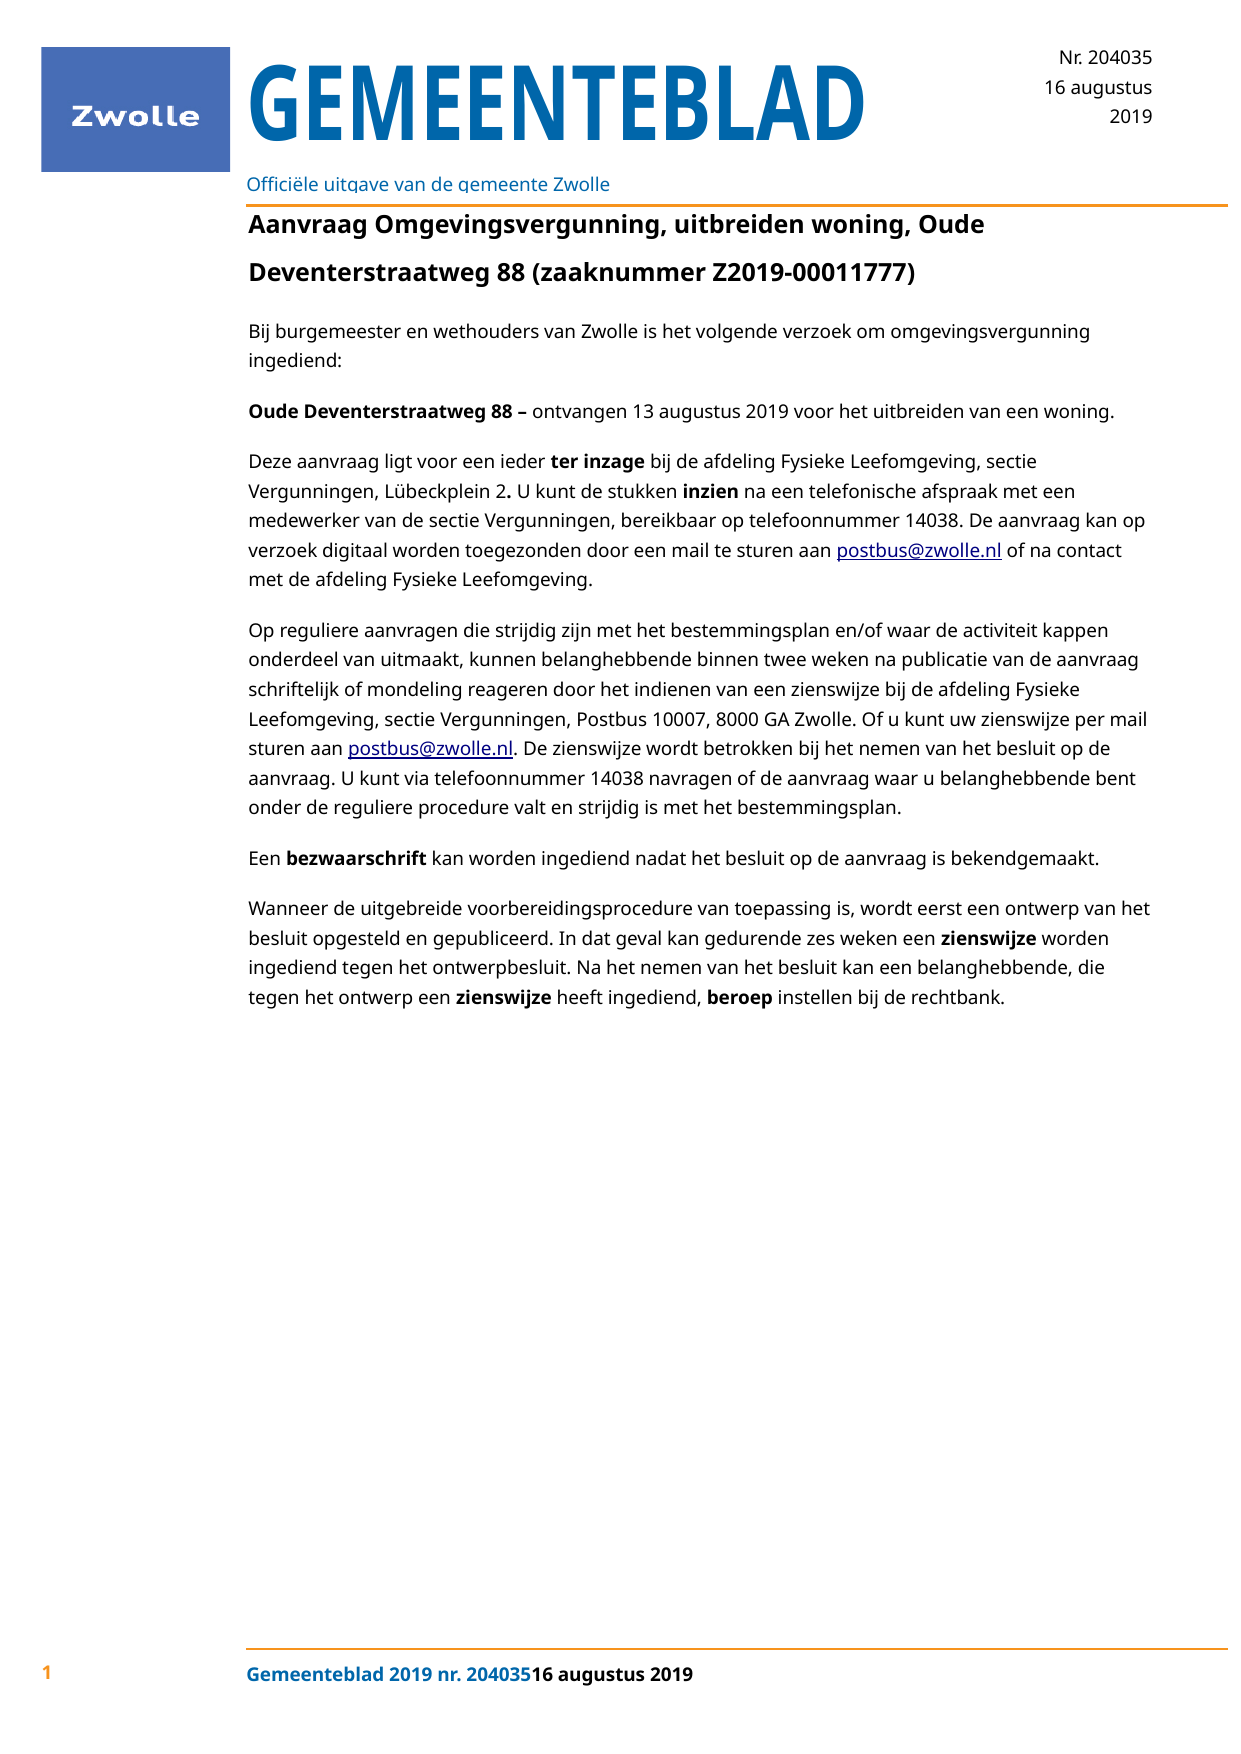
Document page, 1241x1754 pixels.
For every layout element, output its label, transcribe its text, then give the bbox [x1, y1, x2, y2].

text Een bezwaarschrift kan worden ingediend nadat het besluit op de aanvraag is bekendgemaakt. [248, 845, 1152, 871]
text Op reguliere aanvragen die strijdig zijn met het bestemmingsplan en/of waar de activiteit kappen onderdeel van uitmaakt, kunnen belanghebbende binnen twee weken na publicatie van de aanvraag schriftelijk of mondeling reageren door het indienen van een zienswijze bij de afdeling Fysieke Leefomgeving, sectie Vergunningen, Postbus 10007, 8000 GA Zwolle. Of u kunt uw zienswijze per mail sturen aan postbus@zwolle.nl. De zienswijze wordt betrokken bij het nemen van het besluit op de aanvraag. U kunt via telefoonnummer 14038 navragen of de aanvraag waar u belanghebbende bent onder de reguliere procedure valt en strijdig is met het bestemmingsplan. [248, 617, 1152, 820]
picture [41, 47, 231, 172]
text Wanneer de uitgebreide voorbereidingsprocedure van toepassing is, wordt eerst een ontwerp van het besluit opgesteld en gepubliceerd. In dat geval kan gedurende zes weken een zienswijze worden ingediend tegen het ontwerpbesluit. Na het nemen van het besluit kan een belanghebbende, die tegen het ontwerp een zienswijze heeft ingediend, beroep instellen bij de rechtbank. [248, 895, 1152, 1010]
text Bij burgemeester en wethouders van Zwolle is het volgende verzoek om omgevingsvergunning ingediend: [248, 318, 1152, 373]
text Aanvraag Omgevingsvergunning, uitbreiden woning, Oude Deventerstraatweg 88 (zaaknummer Z2019-00011777) [248, 207, 1152, 288]
text Oude Deventerstraatweg 88 – ontvangen 13 augustus 2019 voor het uitbreiden van een woning. [248, 398, 1152, 424]
text Deze aanvraag ligt voor een ieder ter inzage bij de afdeling Fysieke Leefomgeving, sectie Vergunningen, Lübeckplein 2. U kunt de stukken inzien na een telefonische afspraak met een medewerker van de sectie Vergunningen, bereikbaar op telefoonnummer 14038. De aanvraag kan op verzoek digitaal worden toegezonden door een mail te sturen aan postbus@zwolle.nl of na contact met de afdeling Fysieke Leefomgeving. [248, 448, 1152, 592]
